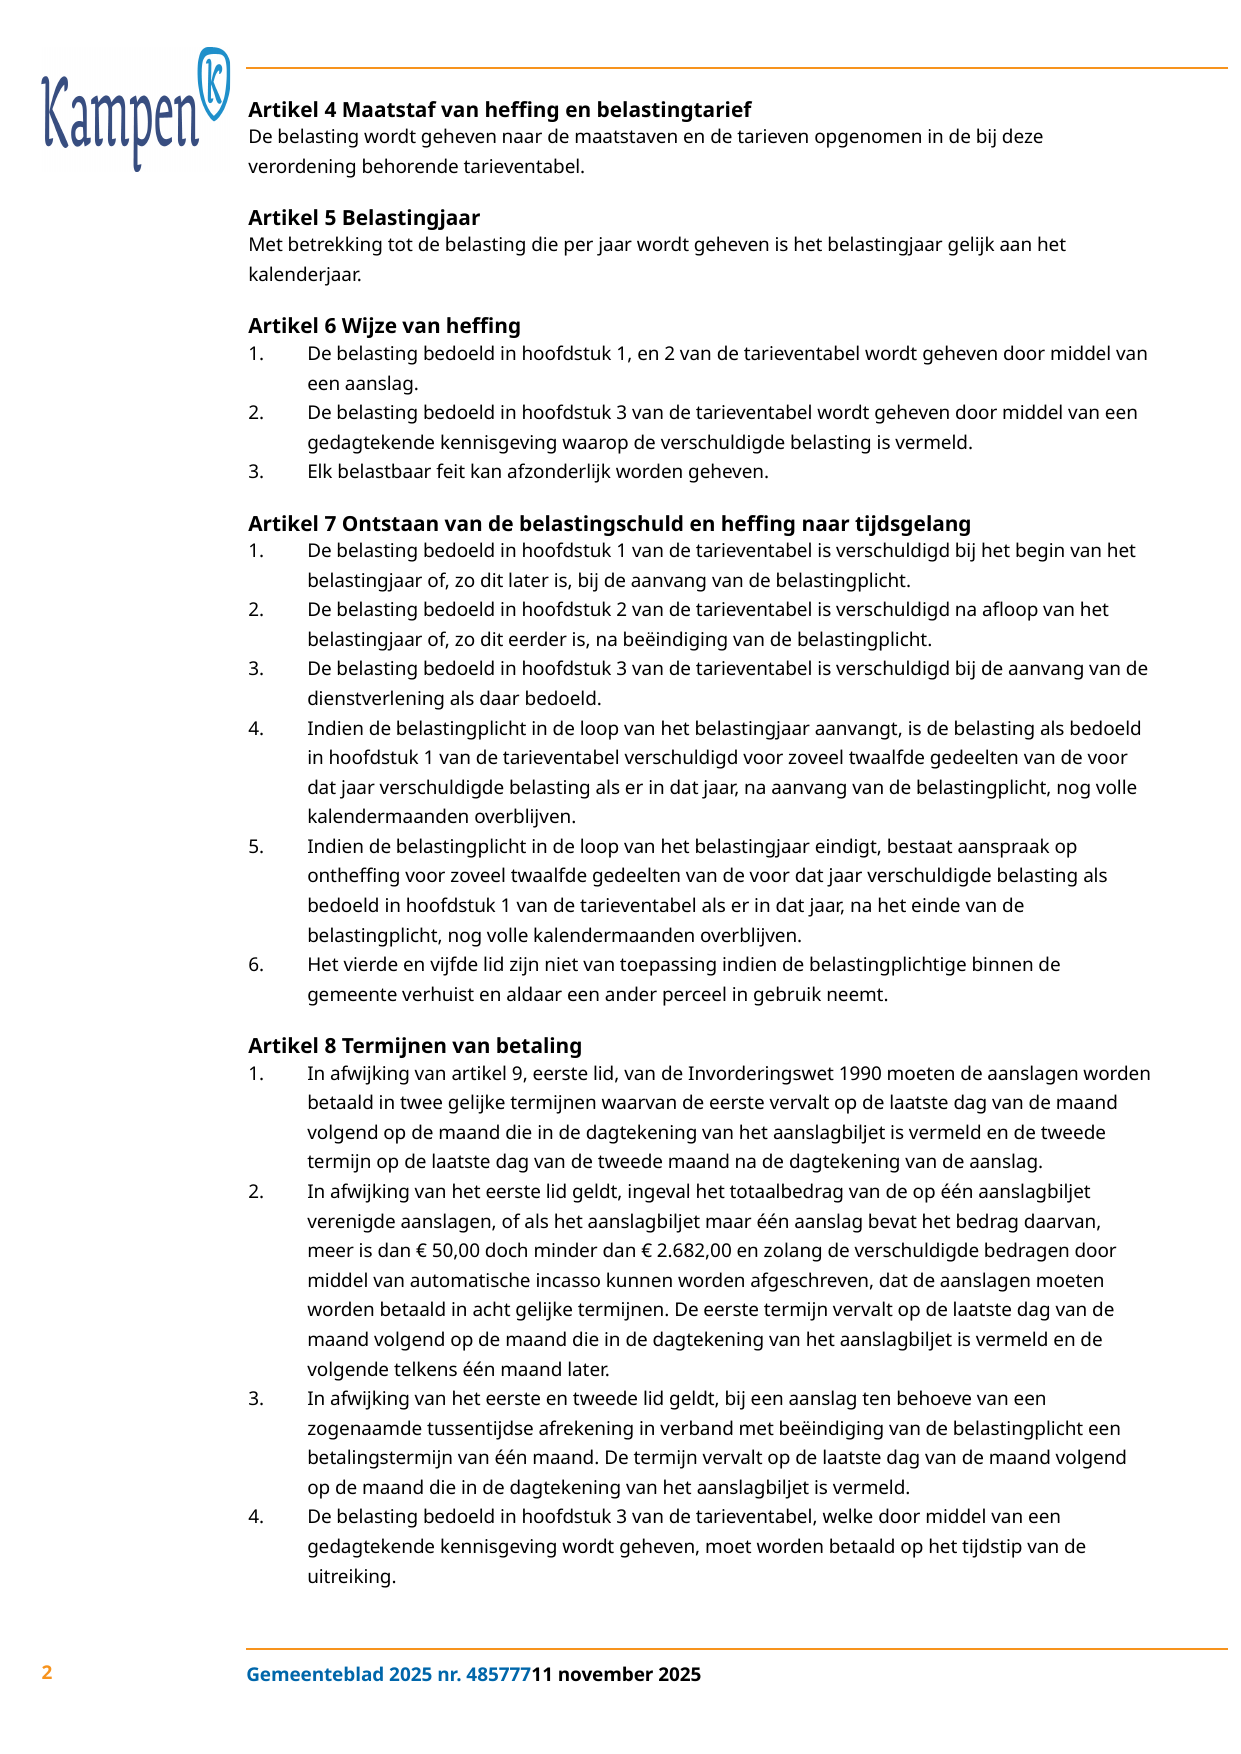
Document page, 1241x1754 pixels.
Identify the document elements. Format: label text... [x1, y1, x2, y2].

list De belasting bedoeld in hoofdstuk 2 van de tarieventabel is verschuldigd na afloop van het belastingjaar of, zo dit eerder is, na beëindiging van de belastingplicht. [248, 596, 1152, 652]
list Elk belastbaar feit kan afzonderlijk worden geheven. [248, 458, 1152, 484]
list In afwijking van het eerste en tweede lid geldt, bij een aanslag ten behoeve van een zogenaamde tussentijdse afrekening in verband met beëindiging van de belastingplicht een betalingstermijn van één maand. De termijn vervalt op de laatste dag van de maand volgend op de maand die in de dagtekening van het aanslagbiljet is vermeld. [248, 1385, 1152, 1500]
text Artikel 8 Termijnen van betaling [248, 1031, 1152, 1060]
list De belasting bedoeld in hoofdstuk 1, en 2 van de tarieventabel wordt geheven door middel van een aanslag. [248, 340, 1152, 395]
list Het vierde en vijfde lid zijn niet van toepassing indien de belastingplichtige binnen de gemeente verhuist en aldaar een ander perceel in gebruik neemt. [248, 951, 1152, 1007]
list De belasting bedoeld in hoofdstuk 3 van de tarieventabel, welke door middel van een gedagtekende kennisgeving wordt geheven, moet worden betaald op het tijdstip van de uitreiking. [248, 1504, 1152, 1588]
text Artikel 6 Wijze van heffing [248, 312, 1152, 340]
text Artikel 5 Belastingjaar [248, 203, 1152, 232]
list De belasting bedoeld in hoofdstuk 3 van de tarieventabel wordt geheven door middel van een gedagtekende kennisgeving waarop de verschuldigde belasting is vermeld. [248, 399, 1152, 454]
list Indien de belastingplicht in de loop van het belastingjaar aanvangt, is de belasting als bedoeld in hoofdstuk 1 van de tarieventabel verschuldigd voor zoveel twaalfde gedeelten van de voor dat jaar verschuldigde belasting als er in dat jaar, na aanvang van de belastingplicht, nog volle kalendermaanden overblijven. [248, 715, 1152, 829]
list In afwijking van artikel 9, eerste lid, van de Invorderingswet 1990 moeten de aanslagen worden betaald in twee gelijke termijnen waarvan de eerste vervalt op de laatste dag van de maand volgend op de maand die in de dagtekening van het aanslagbiljet is vermeld en de tweede termijn op de laatste dag van de tweede maand na de dagtekening van de aanslag. [248, 1060, 1152, 1174]
list In afwijking van het eerste lid geldt, ingeval het totaalbedrag van de op één aanslagbiljet verenigde aanslagen, of als het aanslagbiljet maar één aanslag bevat het bedrag daarvan, meer is dan € 50,00 doch minder dan € 2.682,00 en zolang de verschuldigde bedragen door middel van automatische incasso kunnen worden afgeschreven, dat de aanslagen moeten worden betaald in acht gelijke termijnen. De eerste termijn vervalt op de laatste dag van de maand volgend op de maand die in de dagtekening van het aanslagbiljet is vermeld en de volgende telkens één maand later. [248, 1178, 1152, 1381]
list De belasting bedoeld in hoofdstuk 1 van de tarieventabel is verschuldigd bij het begin van het belastingjaar of, zo dit later is, bij de aanvang van de belastingplicht. [248, 537, 1152, 593]
list Indien de belastingplicht in de loop van het belastingjaar eindigt, bestaat aanspraak op ontheffing voor zoveel twaalfde gedeelten van de voor dat jaar verschuldigde belasting als bedoeld in hoofdstuk 1 van de tarieventabel als er in dat jaar, na het einde van de belastingplicht, nog volle kalendermaanden overblijven. [248, 833, 1152, 948]
text Met betrekking tot de belasting die per jaar wordt geheven is het belastingjaar gelijk aan het kalenderjaar. [248, 232, 1152, 287]
text De belasting wordt geheven naar de maatstaven en de tarieven opgenomen in de bij deze verordening behorende tarieventabel. [248, 123, 1152, 178]
text Artikel 7 Ontstaan van de belastingschuld en heffing naar tijdsgelang [248, 509, 1152, 537]
text Artikel 4 Maatstaf van heffing en belastingtarief [248, 95, 1152, 123]
list De belasting bedoeld in hoofdstuk 3 van de tarieventabel is verschuldigd bij de aanvang van de dienstverlening als daar bedoeld. [248, 656, 1152, 711]
picture [41, 47, 231, 172]
